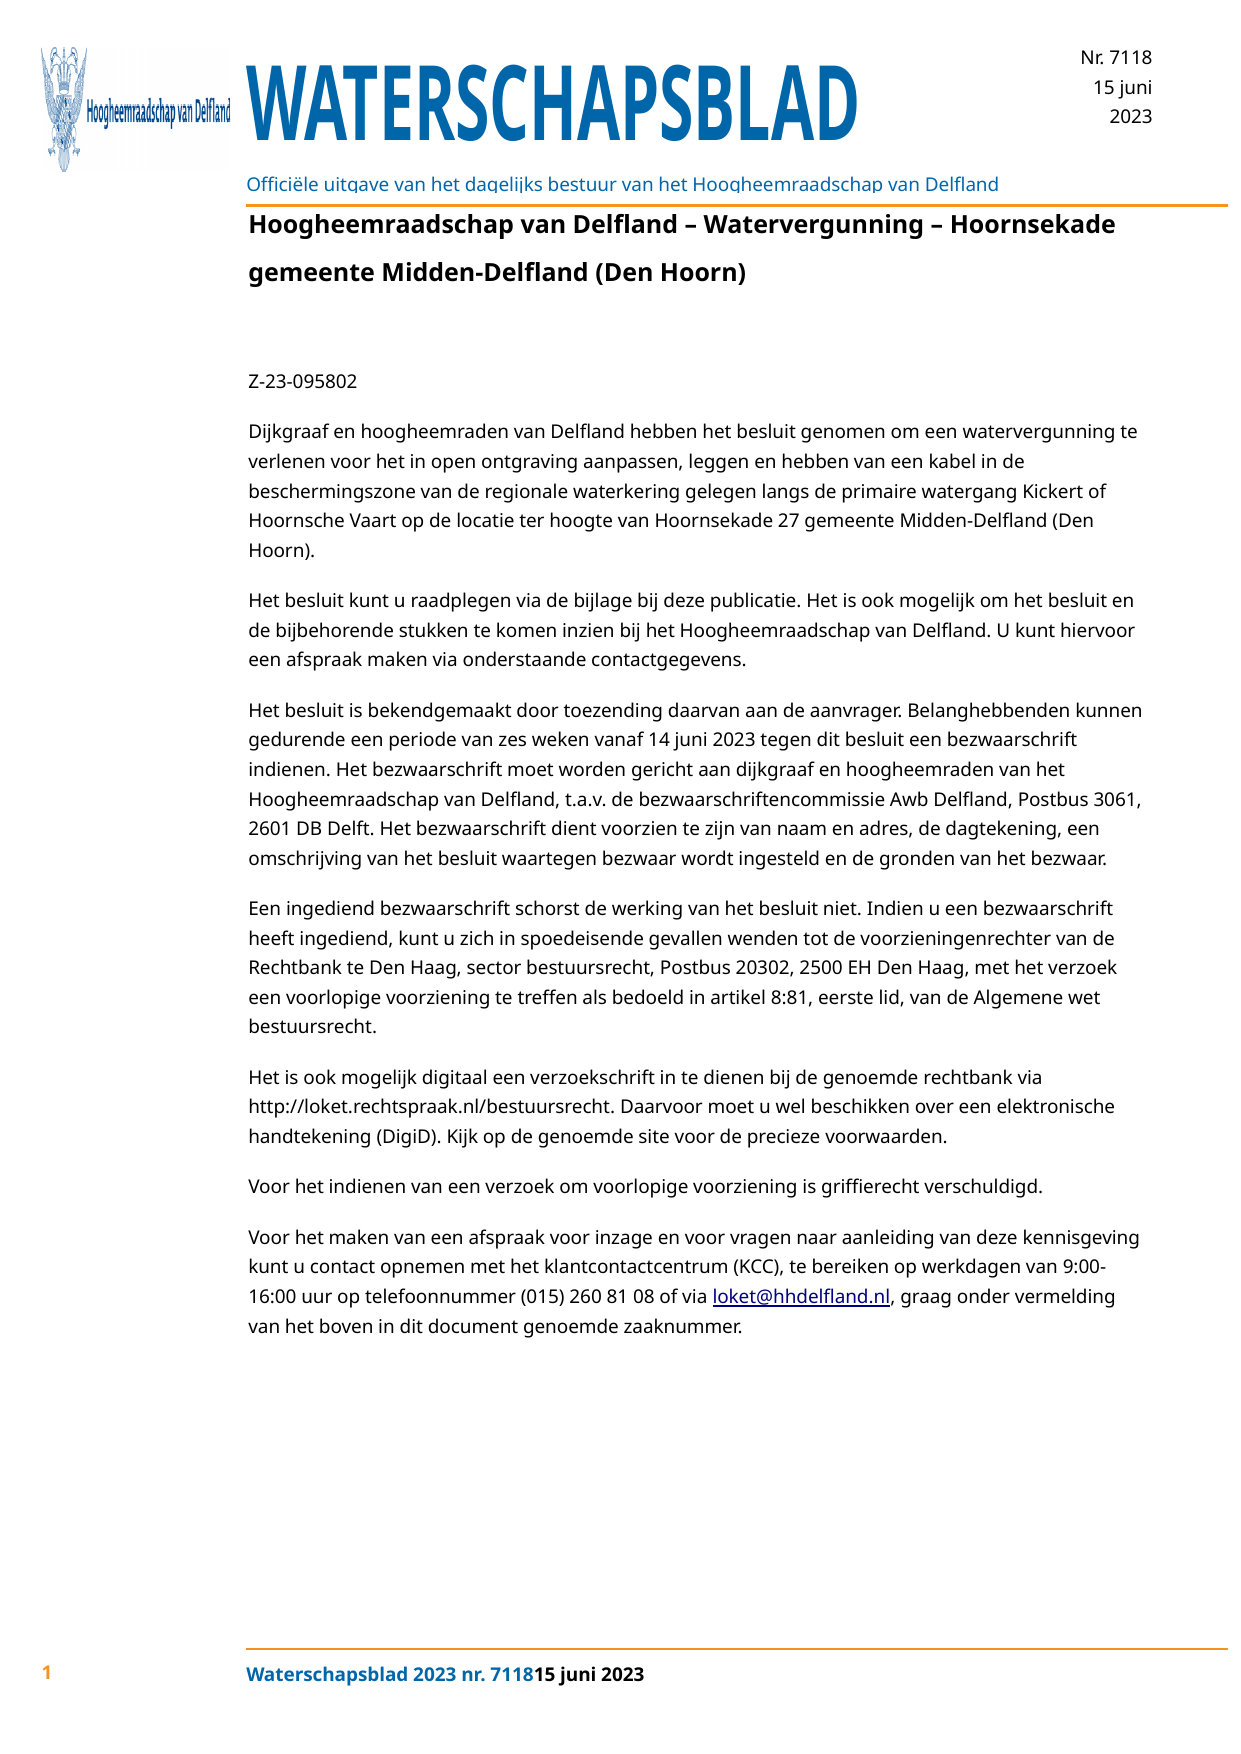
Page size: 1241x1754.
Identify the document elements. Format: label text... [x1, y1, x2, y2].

text Z-23-095802 [248, 368, 1152, 394]
text Het is ook mogelijk digitaal een verzoekschrift in te dienen bij de genoemde rechtbank via http://loket.rechtspraak.nl/bestuursrecht. Daarvoor moet u wel beschikken over een elektronische handtekening (DigiD). Kijk op de genoemde site voor de precieze voorwaarden. [248, 1064, 1152, 1149]
text Hoogheemraadschap van Delfland – Watervergunning – Hoornsekade gemeente Midden-Delfland (Den Hoorn) [248, 207, 1152, 288]
text Het besluit is bekendgemaakt door toezending daarvan aan de aanvrager. Belanghebbenden kunnen gedurende een periode van zes weken vanaf 14 juni 2023 tegen dit besluit een bezwaarschrift indienen. Het bezwaarschrift moet worden gericht aan dijkgraaf en hoogheemraden van het Hoogheemraadschap van Delfland, t.a.v. de bezwaarschriftencommissie Awb Delfland, Postbus 3061, 2601 DB Delft. Het bezwaarschrift dient voorzien te zijn van naam en adres, de dagtekening, een omschrijving van het besluit waartegen bezwaar wordt ingesteld en de gronden van het bezwaar. [248, 697, 1152, 871]
text Voor het maken van een afspraak voor inzage en voor vragen naar aanleiding van deze kennisgeving kunt u contact opnemen met het klantcontactcentrum (KCC), te bereiken op werkdagen van 9:00-16:00 uur op telefoonnummer (015) 260 81 08 of via loket@hhdelfland.nl, graag onder vermelding van het boven in dit document genoemde zaaknummer. [248, 1224, 1152, 1339]
text Een ingediend bezwaarschrift schorst de werking van het besluit niet. Indien u een bezwaarschrift heeft ingediend, kunt u zich in spoedeisende gevallen wenden tot de voorzieningenrechter van de Rechtbank te Den Haag, sector bestuursrecht, Postbus 20302, 2500 EH Den Haag, met het verzoek een voorlopige voorziening te treffen als bedoeld in artikel 8:81, eerste lid, van de Algemene wet bestuursrecht. [248, 895, 1152, 1039]
text Het besluit kunt u raadplegen via de bijlage bij deze publicatie. Het is ook mogelijk om het besluit en de bijbehorende stukken te komen inzien bij het Hoogheemraadschap van Delfland. U kunt hiervoor een afspraak maken via onderstaande contactgegevens. [248, 587, 1152, 672]
text Dijkgraaf en hoogheemraden van Delfland hebben het besluit genomen om een watervergunning te verlenen voor het in open ontgraving aanpassen, leggen en hebben van een kabel in de beschermingszone van de regionale waterkering gelegen langs de primaire watergang Kickert of Hoornsche Vaart op de locatie ter hoogte van Hoornsekade 27 gemeente Midden-Delfland (Den Hoorn). [248, 419, 1152, 563]
picture [41, 47, 231, 172]
text Voor het indienen van een verzoek om voorlopige voorziening is griffierecht verschuldigd. [248, 1174, 1152, 1199]
